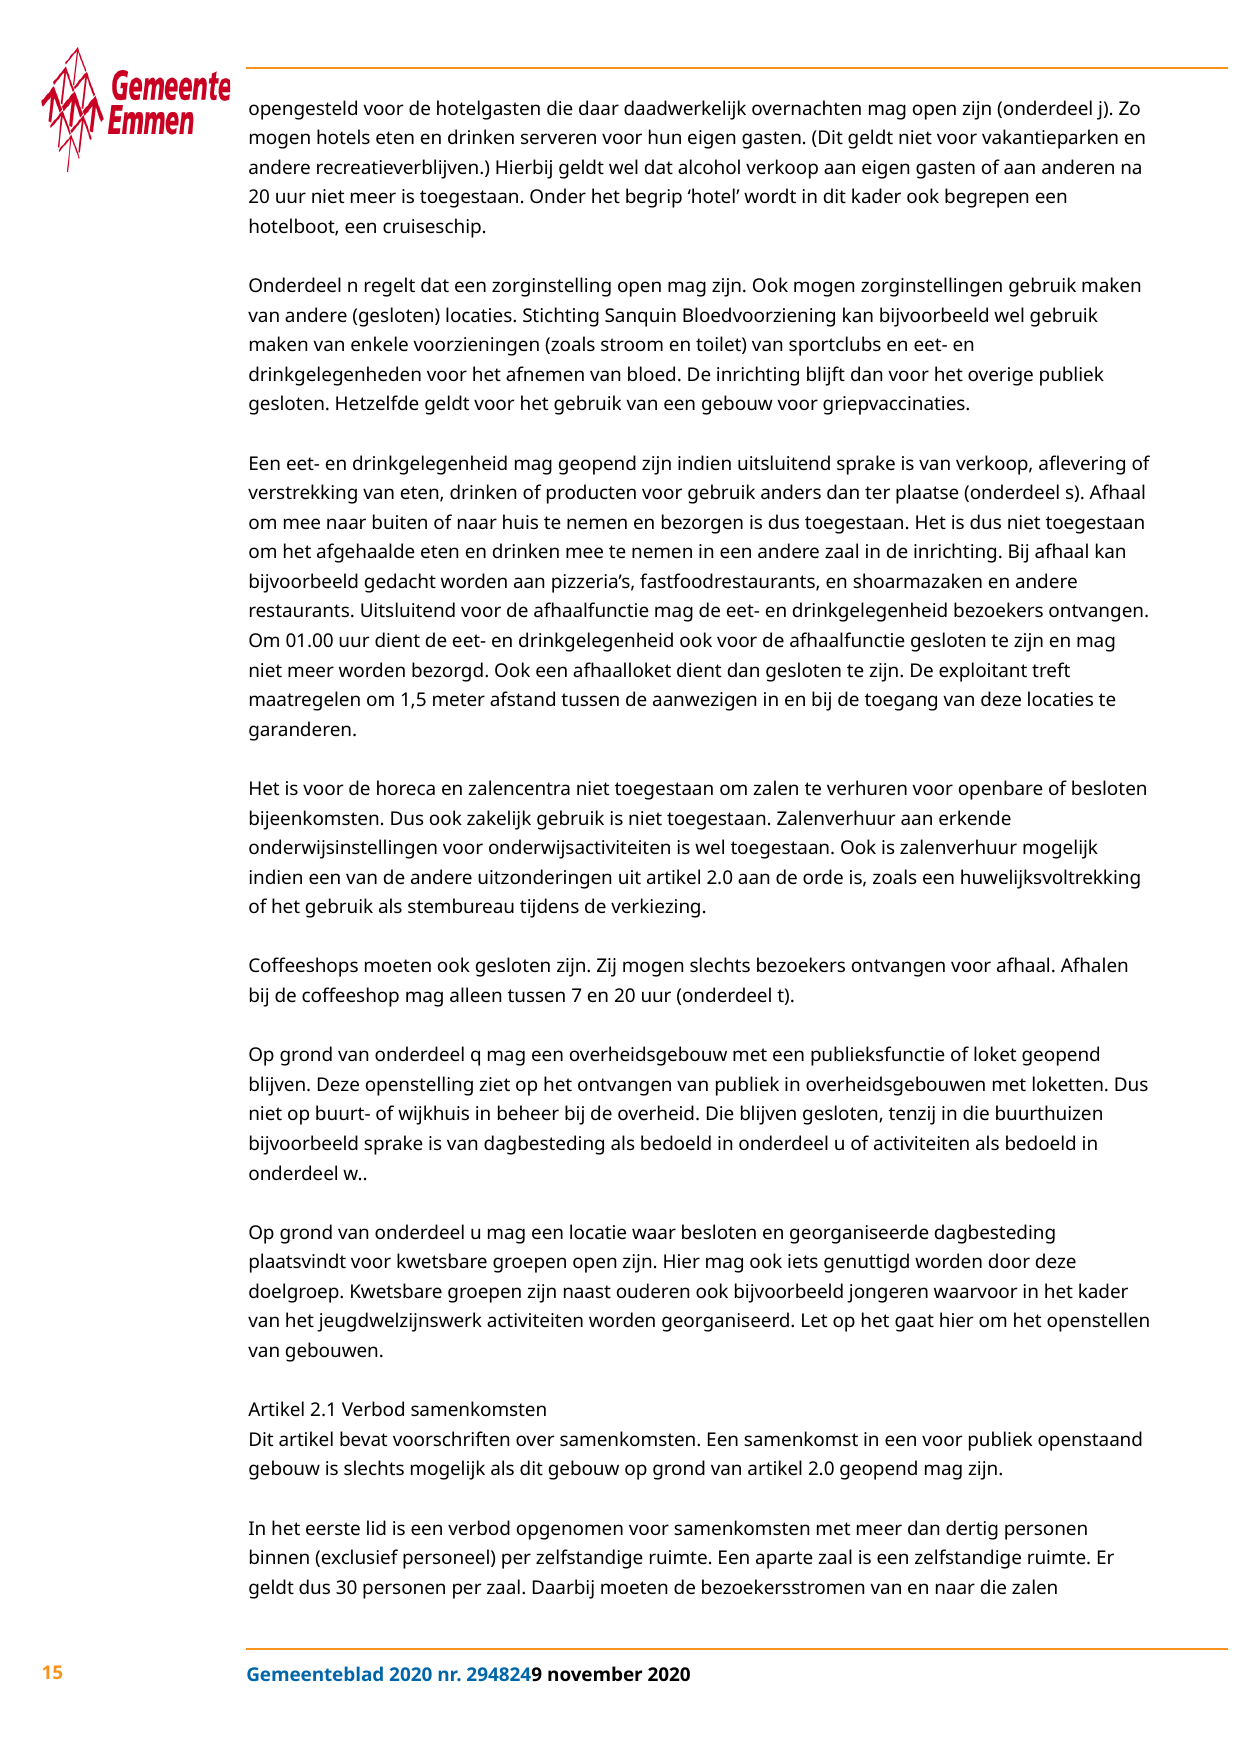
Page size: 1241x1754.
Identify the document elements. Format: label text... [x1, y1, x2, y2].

text In het eerste lid is een verbod opgenomen voor samenkomsten met meer dan dertig personen binnen (exclusief personeel) per zelfstandige ruimte. Een aparte zaal is een zelfstandige ruimte. Er geldt dus 30 personen per zaal. Daarbij moeten de bezoekersstromen van en naar die zalen [248, 1515, 1152, 1600]
text Het is voor de horeca en zalencentra niet toegestaan om zalen te verhuren voor openbare of besloten bijeenkomsten. Dus ook zakelijk gebruik is niet toegestaan. Zalenverhuur aan erkende onderwijsinstellingen voor onderwijsactiviteiten is wel toegestaan. Ook is zalenverhuur mogelijk indien een van de andere uitzonderingen uit artikel 2.0 aan de orde is, zoals een huwelijksvoltrekking of het gebruik als stembureau tijdens de verkiezing. [248, 775, 1152, 919]
text Een eet- en drinkgelegenheid mag geopend zijn indien uitsluitend sprake is van verkoop, aflevering of verstrekking van eten, drinken of producten voor gebruik anders dan ter plaatse (onderdeel s). Afhaal om mee naar buiten of naar huis te nemen en bezorgen is dus toegestaan. Het is dus niet toegestaan om het afgehaalde eten en drinken mee te nemen in een andere zaal in de inrichting. Bij afhaal kan bijvoorbeeld gedacht worden aan pizzeria’s, fastfoodrestaurants, en shoarmazaken en andere restaurants. Uitsluitend voor de afhaalfunctie mag de eet- en drinkgelegenheid bezoekers ontvangen. Om 01.00 uur dient de eet- en drinkgelegenheid ook voor de afhaalfunctie gesloten te zijn en mag niet meer worden bezorgd. Ook een afhaalloket dient dan gesloten te zijn. De exploitant treft maatregelen om 1,5 meter afstand tussen de aanwezigen in en bij de toegang van deze locaties te garanderen. [248, 450, 1152, 742]
text Op grond van onderdeel q mag een overheidsgebouw met een publieksfunctie of loket geopend blijven. Deze openstelling ziet op het ontvangen van publiek in overheidsgebouwen met loketten. Dus niet op buurt- of wijkhuis in beheer bij de overheid. Die blijven gesloten, tenzij in die buurthuizen bijvoorbeeld sprake is van dagbesteding als bedoeld in onderdeel u of activiteiten als bedoeld in onderdeel w.. [248, 1041, 1152, 1186]
text Onderdeel n regelt dat een zorginstelling open mag zijn. Ook mogen zorginstellingen gebruik maken van andere (gesloten) locaties. Stichting Sanquin Bloedvoorziening kan bijvoorbeeld wel gebruik maken van enkele voorzieningen (zoals stroom en toilet) van sportclubs en eet- en drinkgelegenheden voor het afnemen van bloed. De inrichting blijft dan voor het overige publiek gesloten. Hetzelfde geldt voor het gebruik van een gebouw voor griepvaccinaties. [248, 272, 1152, 416]
text Coffeeshops moeten ook gesloten zijn. Zij mogen slechts bezoekers ontvangen voor afhaal. Afhalen bij de coffeeshop mag alleen tussen 7 en 20 uur (onderdeel t). [248, 953, 1152, 1008]
text Op grond van onderdeel u mag een locatie waar besloten en georganiseerde dagbesteding plaatsvindt voor kwetsbare groepen open zijn. Hier mag ook iets genuttigd worden door deze doelgroep. Kwetsbare groepen zijn naast ouderen ook bijvoorbeeld jongeren waarvoor in het kader van het jeugdwelzijnswerk activiteiten worden georganiseerd. Let op het gaat hier om het openstellen van gebouwen. [248, 1219, 1152, 1363]
text opengesteld voor de hotelgasten die daar daadwerkelijk overnachten mag open zijn (onderdeel j). Zo mogen hotels eten en drinken serveren voor hun eigen gasten. (Dit geldt niet voor vakantieparken en andere recreatieverblijven.) Hierbij geldt wel dat alcohol verkoop aan eigen gasten of aan anderen na 20 uur niet meer is toegestaan. Onder het begrip ‘hotel’ wordt in dit kader ook begrepen een hotelboot, een cruiseschip. [248, 95, 1152, 239]
picture [41, 47, 231, 172]
text Artikel 2.1 Verbod samenkomsten [248, 1396, 1152, 1422]
text Dit artikel bevat voorschriften over samenkomsten. Een samenkomst in een voor publiek openstaand gebouw is slechts mogelijk als dit gebouw op grond van artikel 2.0 geopend mag zijn. [248, 1426, 1152, 1481]
